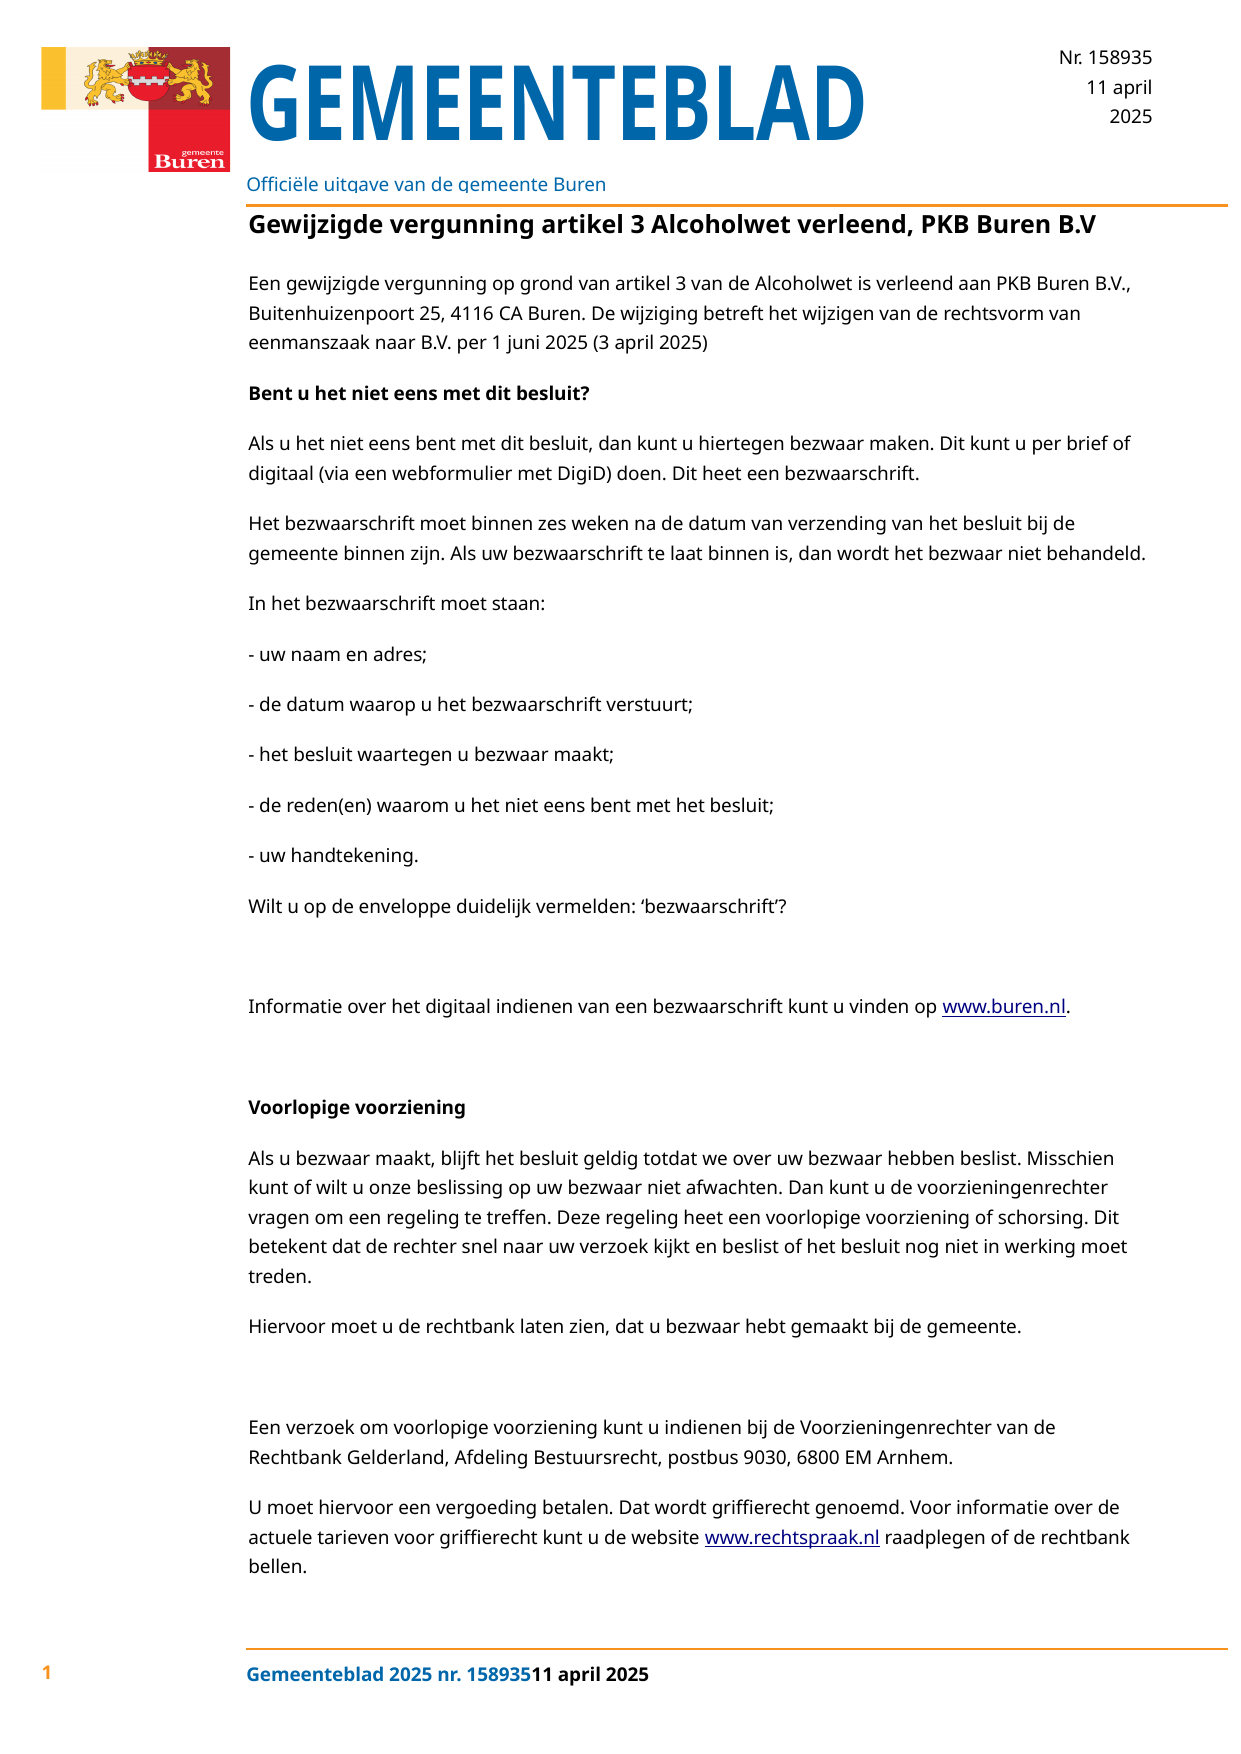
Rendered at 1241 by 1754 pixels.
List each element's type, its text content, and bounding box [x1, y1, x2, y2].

text Wilt u op de enveloppe duidelijk vermelden: ‘bezwaarschrift’? [248, 893, 1152, 918]
picture [41, 47, 231, 172]
text In het bezwaarschrift moet staan: [248, 590, 1152, 616]
text Als u het niet eens bent met dit besluit, dan kunt u hiertegen bezwaar maken. Dit kunt u per brief of digitaal (via een webformulier met DigiD) doen. Dit heet een bezwaarschrift. [248, 430, 1152, 486]
text Hiervoor moet u de rechtbank laten zien, dat u bezwaar hebt gemaakt bij de gemeente. [248, 1314, 1152, 1339]
text Het bezwaarschrift moet binnen zes weken na de datum van verzending van het besluit bij de gemeente binnen zijn. Als uw bezwaarschrift te laat binnen is, dan wordt het bezwaar niet behandeld. [248, 510, 1152, 566]
text - de datum waarop u het bezwaarschrift verstuurt; [248, 691, 1152, 717]
text Gewijzigde vergunning artikel 3 Alcoholwet verleend, PKB Buren B.V [248, 207, 1152, 241]
text Informatie over het digitaal indienen van een bezwaarschrift kunt u vinden op www.buren.nl. [248, 994, 1152, 1019]
text Voorlopige voorziening [248, 1094, 1152, 1120]
text - uw handtekening. [248, 842, 1152, 868]
text Een verzoek om voorlopige voorziening kunt u indienen bij de Voorzieningenrechter van de Rechtbank Gelderland, Afdeling Bestuursrecht, postbus 9030, 6800 EM Arnhem. [248, 1414, 1152, 1470]
text U moet hiervoor een vergoeding betalen. Dat wordt griffierecht genoemd. Voor informatie over de actuele tarieven voor griffierecht kunt u de website www.rechtspraak.nl raadplegen of de rechtbank bellen. [248, 1494, 1152, 1579]
text - uw naam en adres; [248, 641, 1152, 666]
text Als u bezwaar maakt, blijft het besluit geldig totdat we over uw bezwaar hebben beslist. Misschien kunt of wilt u onze beslissing op uw bezwaar niet afwachten. Dan kunt u de voorzieningenrechter vragen om een regeling te treffen. Deze regeling heet een voorlopige voorziening of schorsing. Dit betekent dat de rechter snel naar uw verzoek kijkt en beslist of het besluit nog niet in werking moet treden. [248, 1145, 1152, 1289]
text - het besluit waartegen u bezwaar maakt; [248, 742, 1152, 767]
text - de reden(en) waarom u het niet eens bent met het besluit; [248, 792, 1152, 818]
text Bent u het niet eens met dit besluit? [248, 380, 1152, 406]
text Een gewijzigde vergunning op grond van artikel 3 van de Alcoholwet is verleend aan PKB Buren B.V., Buitenhuizenpoort 25, 4116 CA Buren. De wijziging betreft het wijzigen van de rechtsvorm van eenmanszaak naar B.V. per 1 juni 2025 (3 april 2025) [248, 270, 1152, 355]
